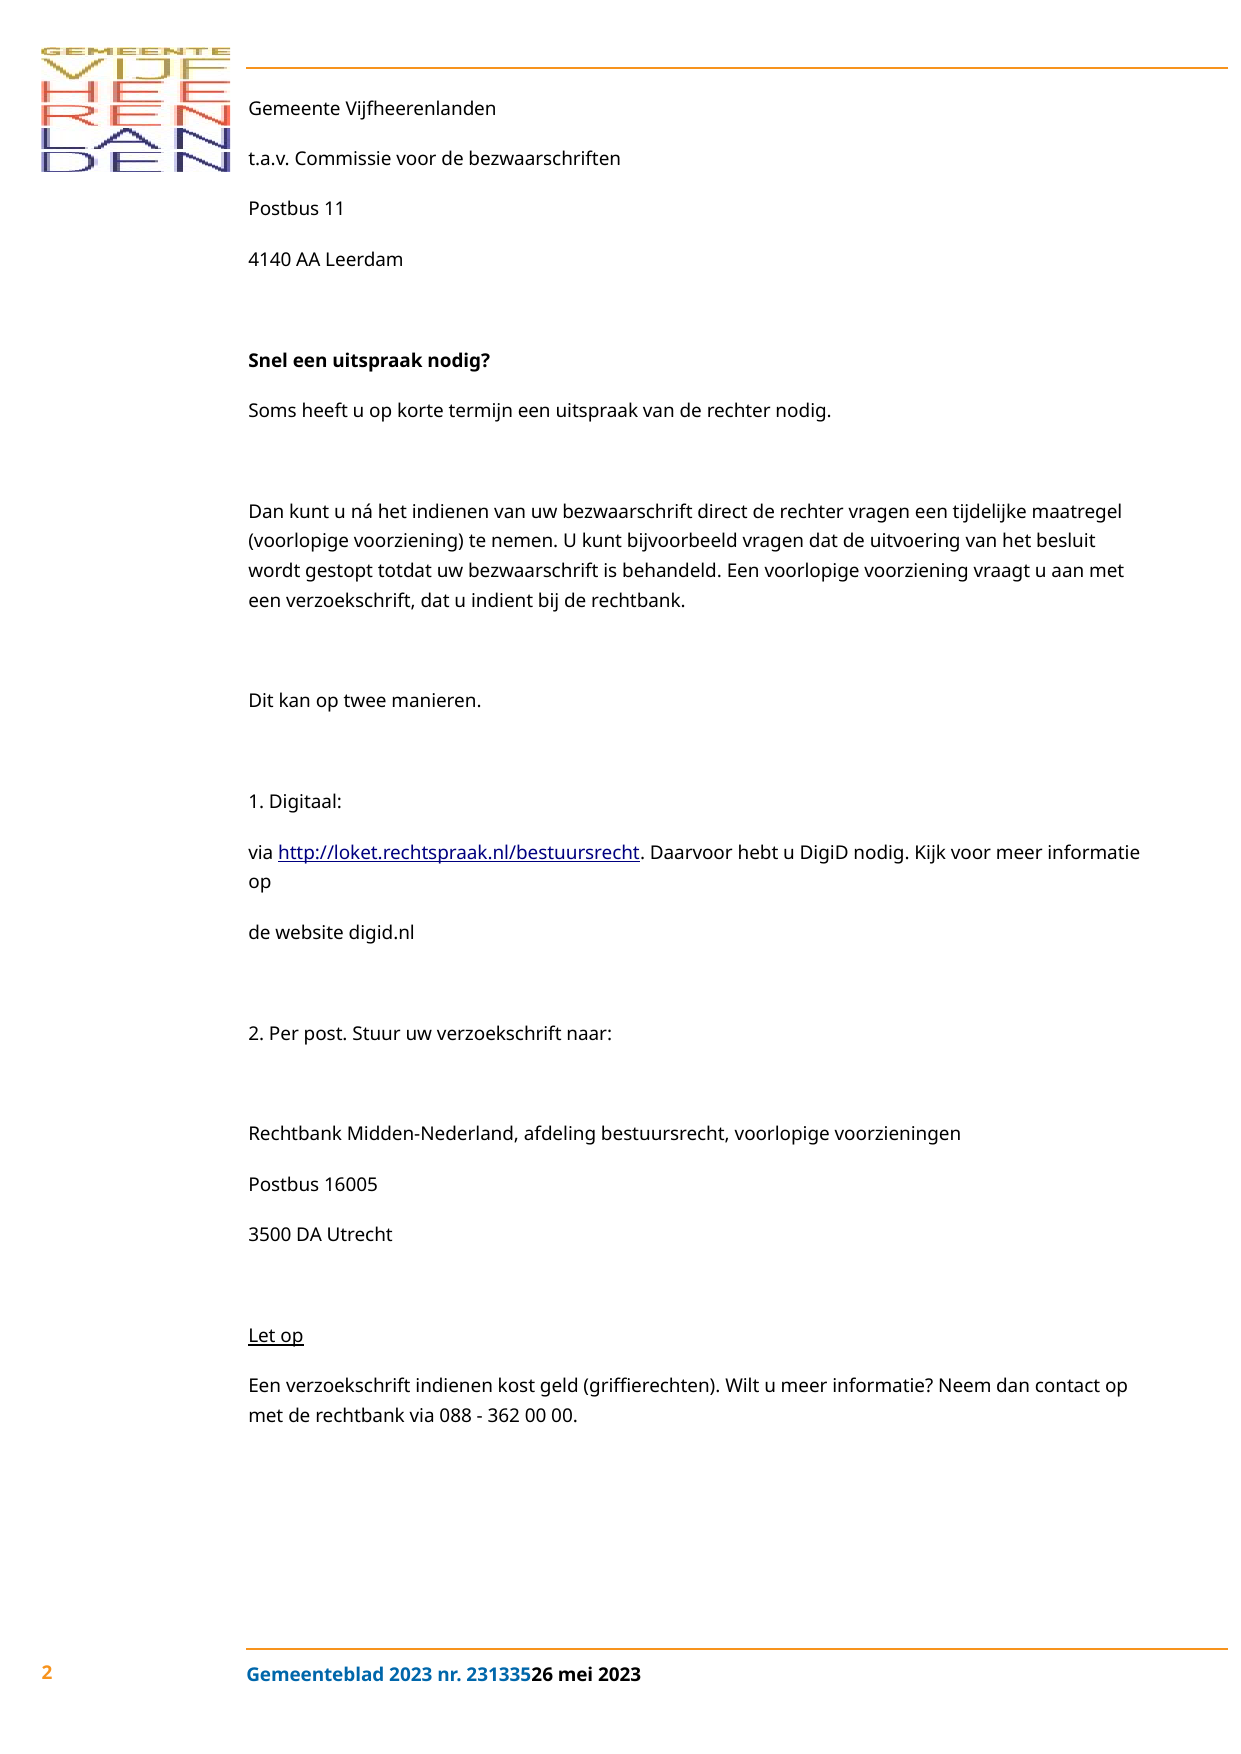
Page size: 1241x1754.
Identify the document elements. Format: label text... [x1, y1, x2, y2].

text Dit kan op twee manieren. [248, 688, 1152, 713]
text Let op [248, 1322, 1152, 1348]
text de website digid.nl [248, 919, 1152, 945]
picture [41, 47, 231, 172]
text Gemeente Vijfheerenlanden [248, 95, 1152, 121]
text 4140 AA Leerdam [248, 246, 1152, 272]
text 2. Per post. Stuur uw verzoekschrift naar: [248, 1020, 1152, 1046]
text Snel een uitspraak nodig? [248, 347, 1152, 373]
text t.a.v. Commissie voor de bezwaarschriften [248, 145, 1152, 171]
text via http://loket.rechtspraak.nl/bestuursrecht. Daarvoor hebt u DigiD nodig. Kijk voor meer informatie op [248, 839, 1152, 894]
text 1. Digitaal: [248, 788, 1152, 814]
text 3500 DA Utrecht [248, 1221, 1152, 1247]
text Een verzoekschrift indienen kost geld (griffierechten). Wilt u meer informatie? Neem dan contact op met de rechtbank via 088 - 362 00 00. [248, 1373, 1152, 1428]
text Postbus 16005 [248, 1171, 1152, 1197]
text Postbus 11 [248, 196, 1152, 221]
text Dan kunt u ná het indienen van uw bezwaarschrift direct de rechter vragen een tijdelijke maatregel (voorlopige voorziening) te nemen. U kunt bijvoorbeeld vragen dat de uitvoering van het besluit wordt gestopt totdat uw bezwaarschrift is behandeld. Een voorlopige voorziening vraagt u aan met een verzoekschrift, dat u indient bij de rechtbank. [248, 498, 1152, 613]
text Rechtbank Midden-Nederland, afdeling bestuursrecht, voorlopige voorzieningen [248, 1121, 1152, 1146]
text Soms heeft u op korte termijn een uitspraak van de rechter nodig. [248, 397, 1152, 423]
